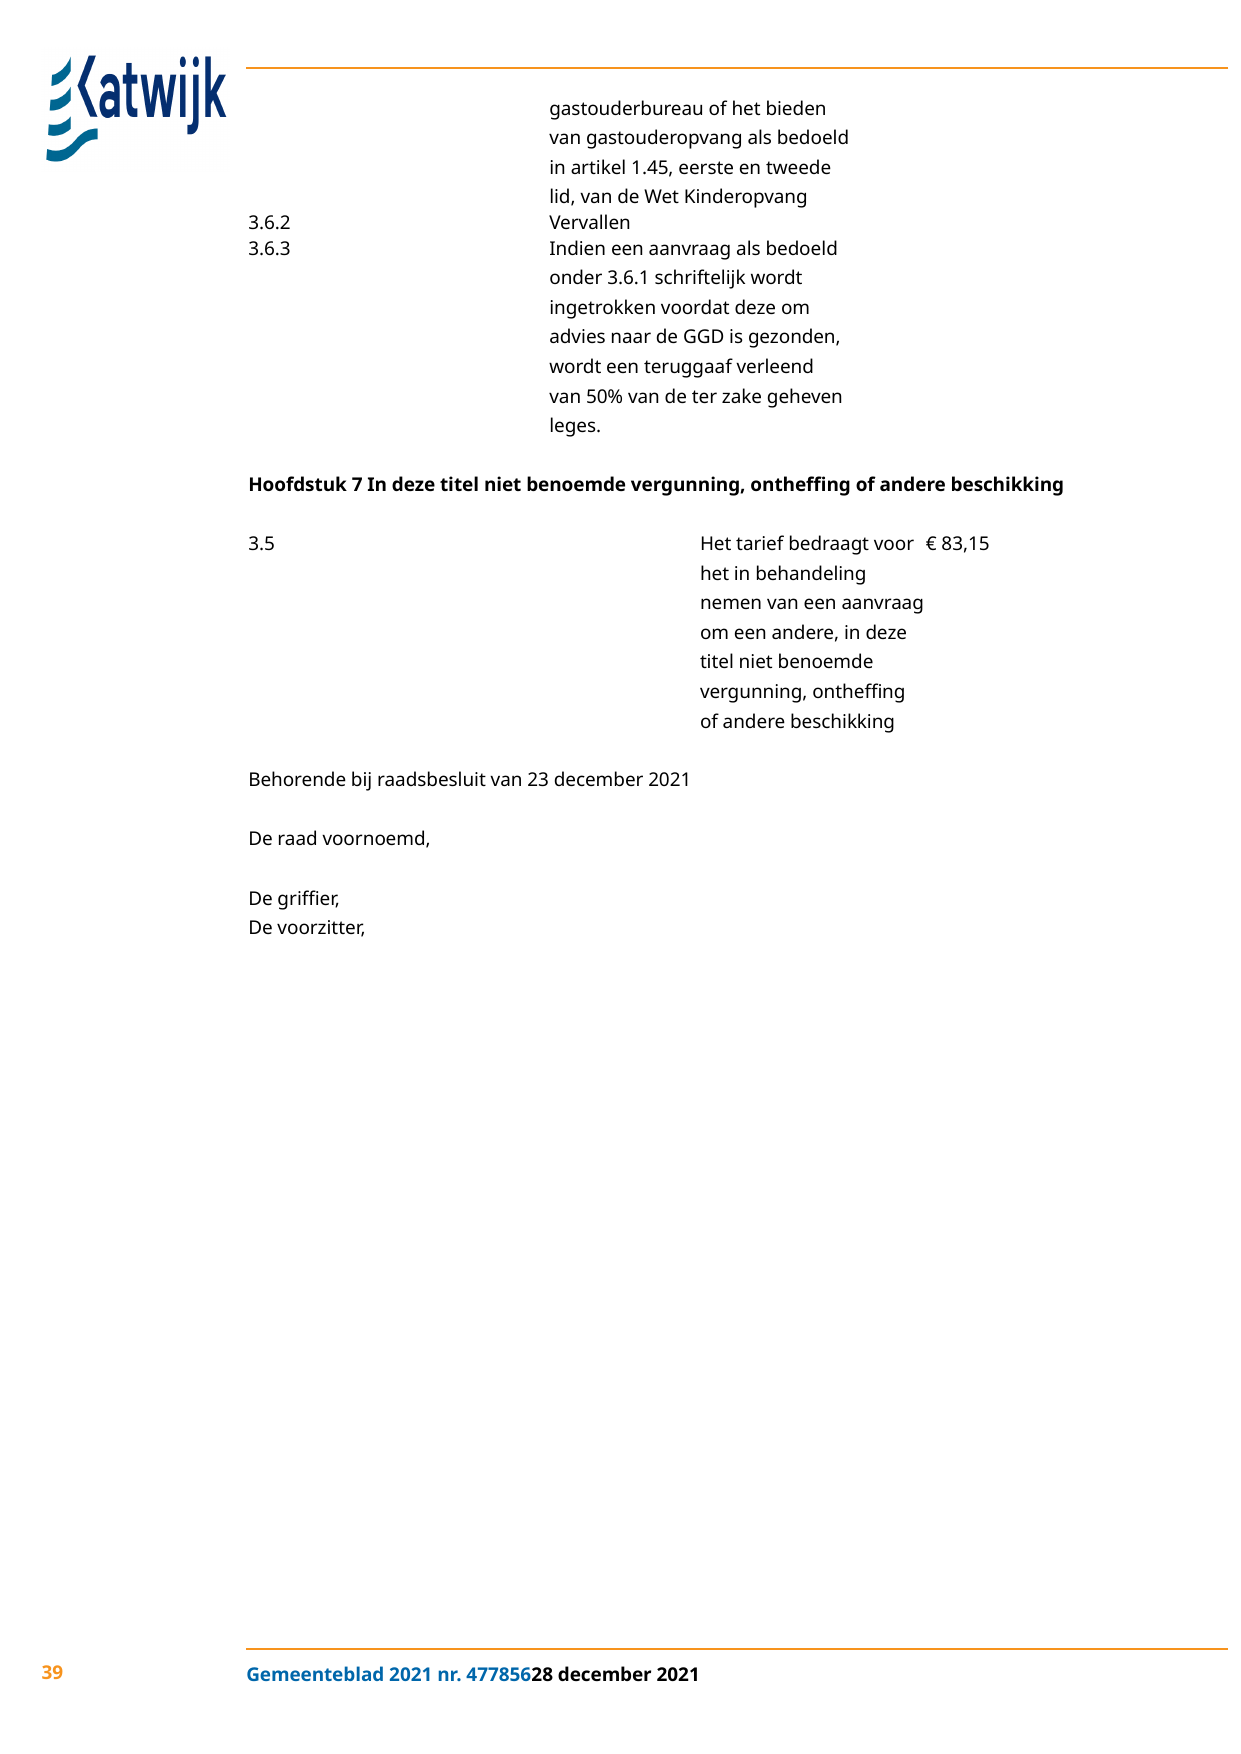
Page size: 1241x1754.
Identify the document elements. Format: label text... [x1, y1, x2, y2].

text Behorende bij raadsbesluit van 23 december 2021 [248, 766, 1152, 792]
table_header 3.5 [248, 530, 700, 733]
table_cell [850, 235, 1152, 438]
table_cell 3.6.2 [248, 209, 549, 235]
text De griffier, [248, 885, 1152, 910]
table_cell [850, 209, 1152, 235]
table_cell 3.6.3 [248, 235, 549, 438]
table_cell [248, 95, 549, 209]
table_header € 83,15 [926, 530, 1152, 733]
table_cell Indien een aanvraag als bedoeld onder 3.6.1 schriftelijk wordt ingetrokken voordat deze om advies naar de GGD is gezonden, wordt een teruggaaf verleend van 50% van de ter zake geheven leges. [549, 235, 850, 438]
text De voorzitter, [248, 914, 1152, 940]
table_cell gastouderbureau of het bieden van gastouderopvang als bedoeld in artikel 1.45, eerste en tweede lid, van de Wet Kinderopvang [549, 95, 850, 209]
table_cell [850, 95, 1152, 209]
table_cell Vervallen [549, 209, 850, 235]
text De raad voornoemd, [248, 826, 1152, 851]
text Hoofdstuk 7 In deze titel niet benoemde vergunning, ontheffing of andere beschikking [248, 471, 1152, 497]
table_header Het tarief bedraagt voor het in behandeling nemen van een aanvraag om een andere, in deze titel niet benoemde vergunning, ontheffing of andere beschikking [700, 530, 926, 733]
picture [41, 47, 231, 172]
